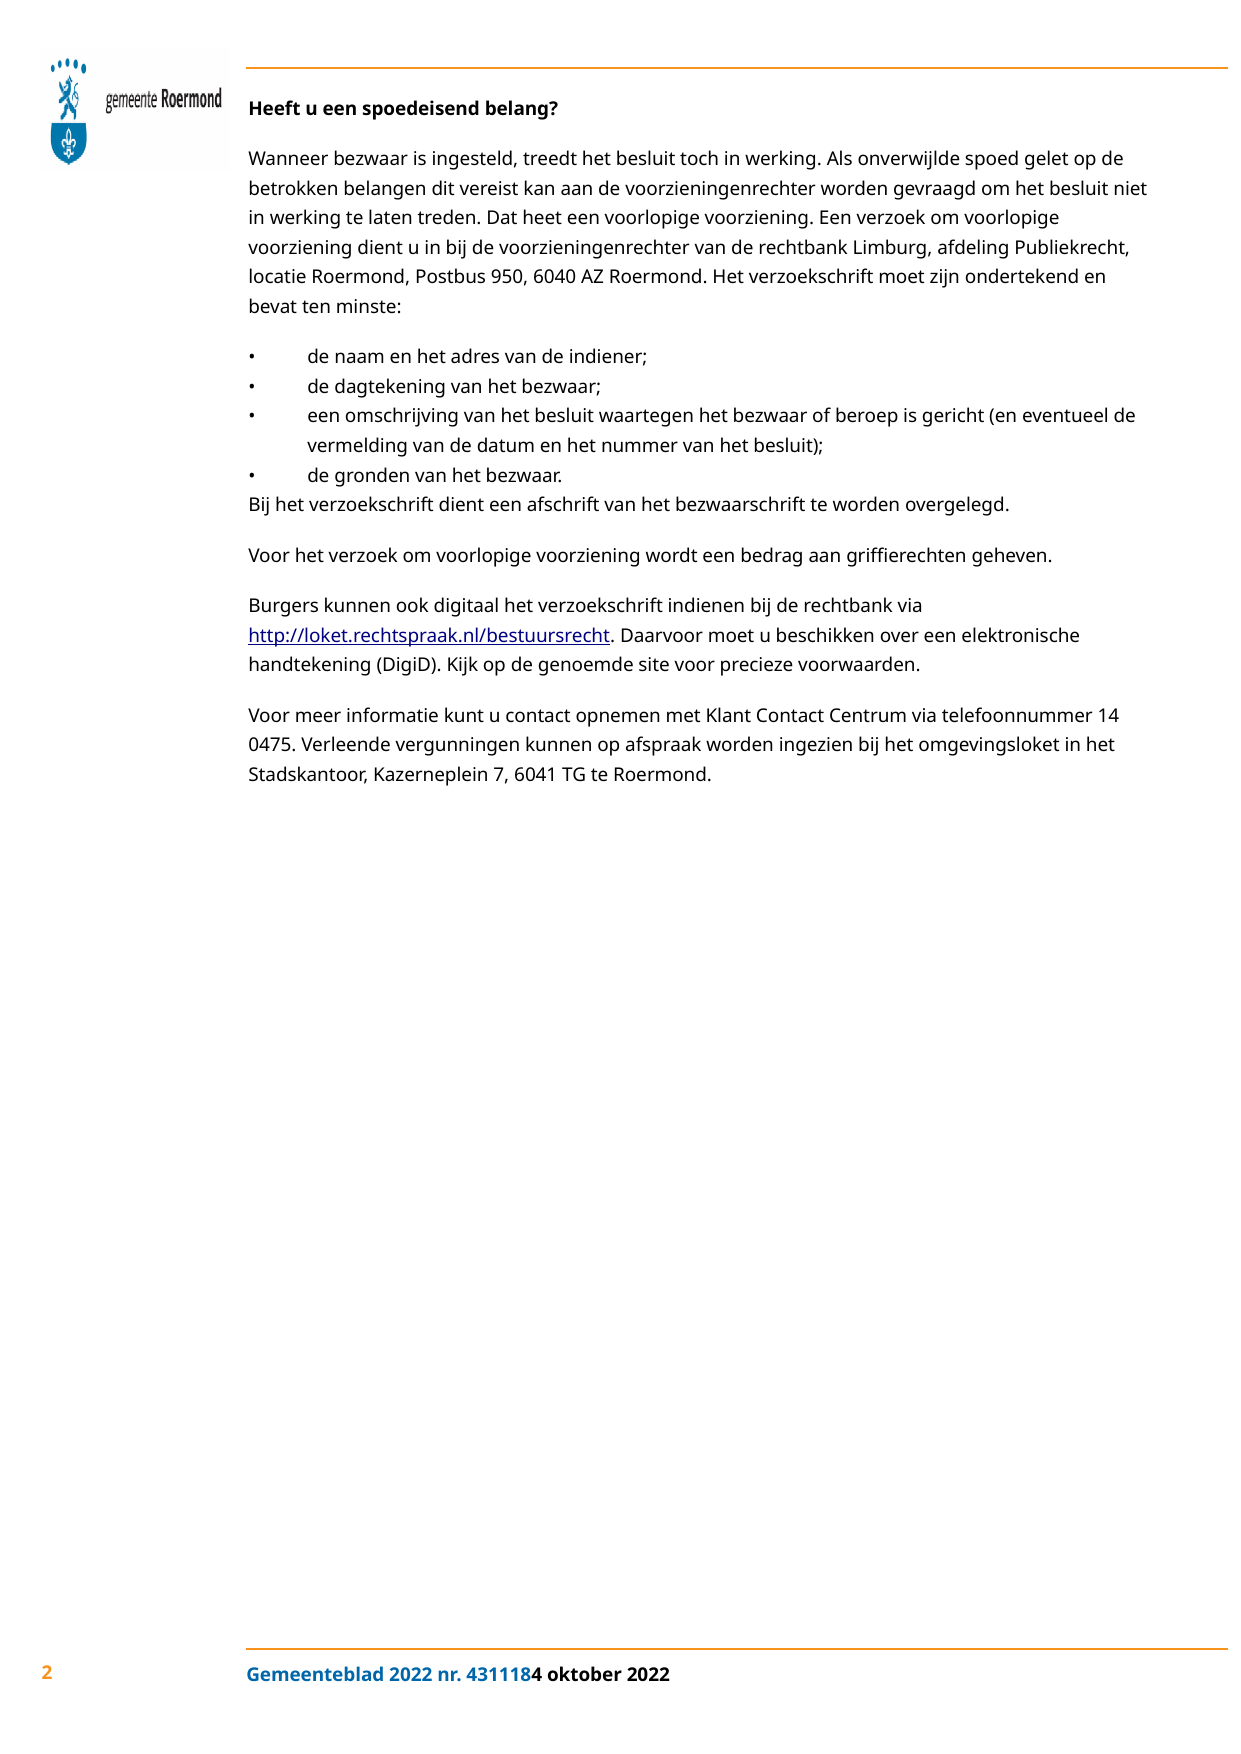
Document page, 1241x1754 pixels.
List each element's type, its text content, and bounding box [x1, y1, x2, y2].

text Heeft u een spoedeisend belang? [248, 95, 1152, 121]
list een omschrijving van het besluit waartegen het bezwaar of beroep is gericht (en eventueel de vermelding van de datum en het nummer van het besluit); [248, 403, 1152, 458]
text Voor het verzoek om voorlopige voorziening wordt een bedrag aan griffierechten geheven. [248, 542, 1152, 568]
text Wanneer bezwaar is ingesteld, treedt het besluit toch in werking. Als onverwijlde spoed gelet op de betrokken belangen dit vereist kan aan de voorzieningenrechter worden gevraagd om het besluit niet in werking te laten treden. Dat heet een voorlopige voorziening. Een verzoek om voorlopige voorziening dient u in bij de voorzieningenrechter van de rechtbank Limburg, afdeling Publiekrecht, locatie Roermond, Postbus 950, 6040 AZ Roermond. Het verzoekschrift moet zijn ondertekend en bevat ten minste: [248, 145, 1152, 319]
text Burgers kunnen ook digitaal het verzoekschrift indienen bij de rechtbank via http://loket.rechtspraak.nl/bestuursrecht. Daarvoor moet u beschikken over een elektronische handtekening (DigiD). Kijk op de genoemde site voor precieze voorwaarden. [248, 592, 1152, 677]
picture [41, 47, 231, 172]
text Voor meer informatie kunt u contact opnemen met Klant Contact Centrum via telefoonnummer 14 0475. Verleende vergunningen kunnen op afspraak worden ingezien bij het omgevingsloket in het Stadskantoor, Kazerneplein 7, 6041 TG te Roermond. [248, 702, 1152, 787]
list de gronden van het bezwaar. [248, 462, 1152, 488]
text Bij het verzoekschrift dient een afschrift van het bezwaarschrift te worden overgelegd. [248, 491, 1152, 517]
list de naam en het adres van de indiener; [248, 343, 1152, 369]
list de dagtekening van het bezwaar; [248, 373, 1152, 399]
